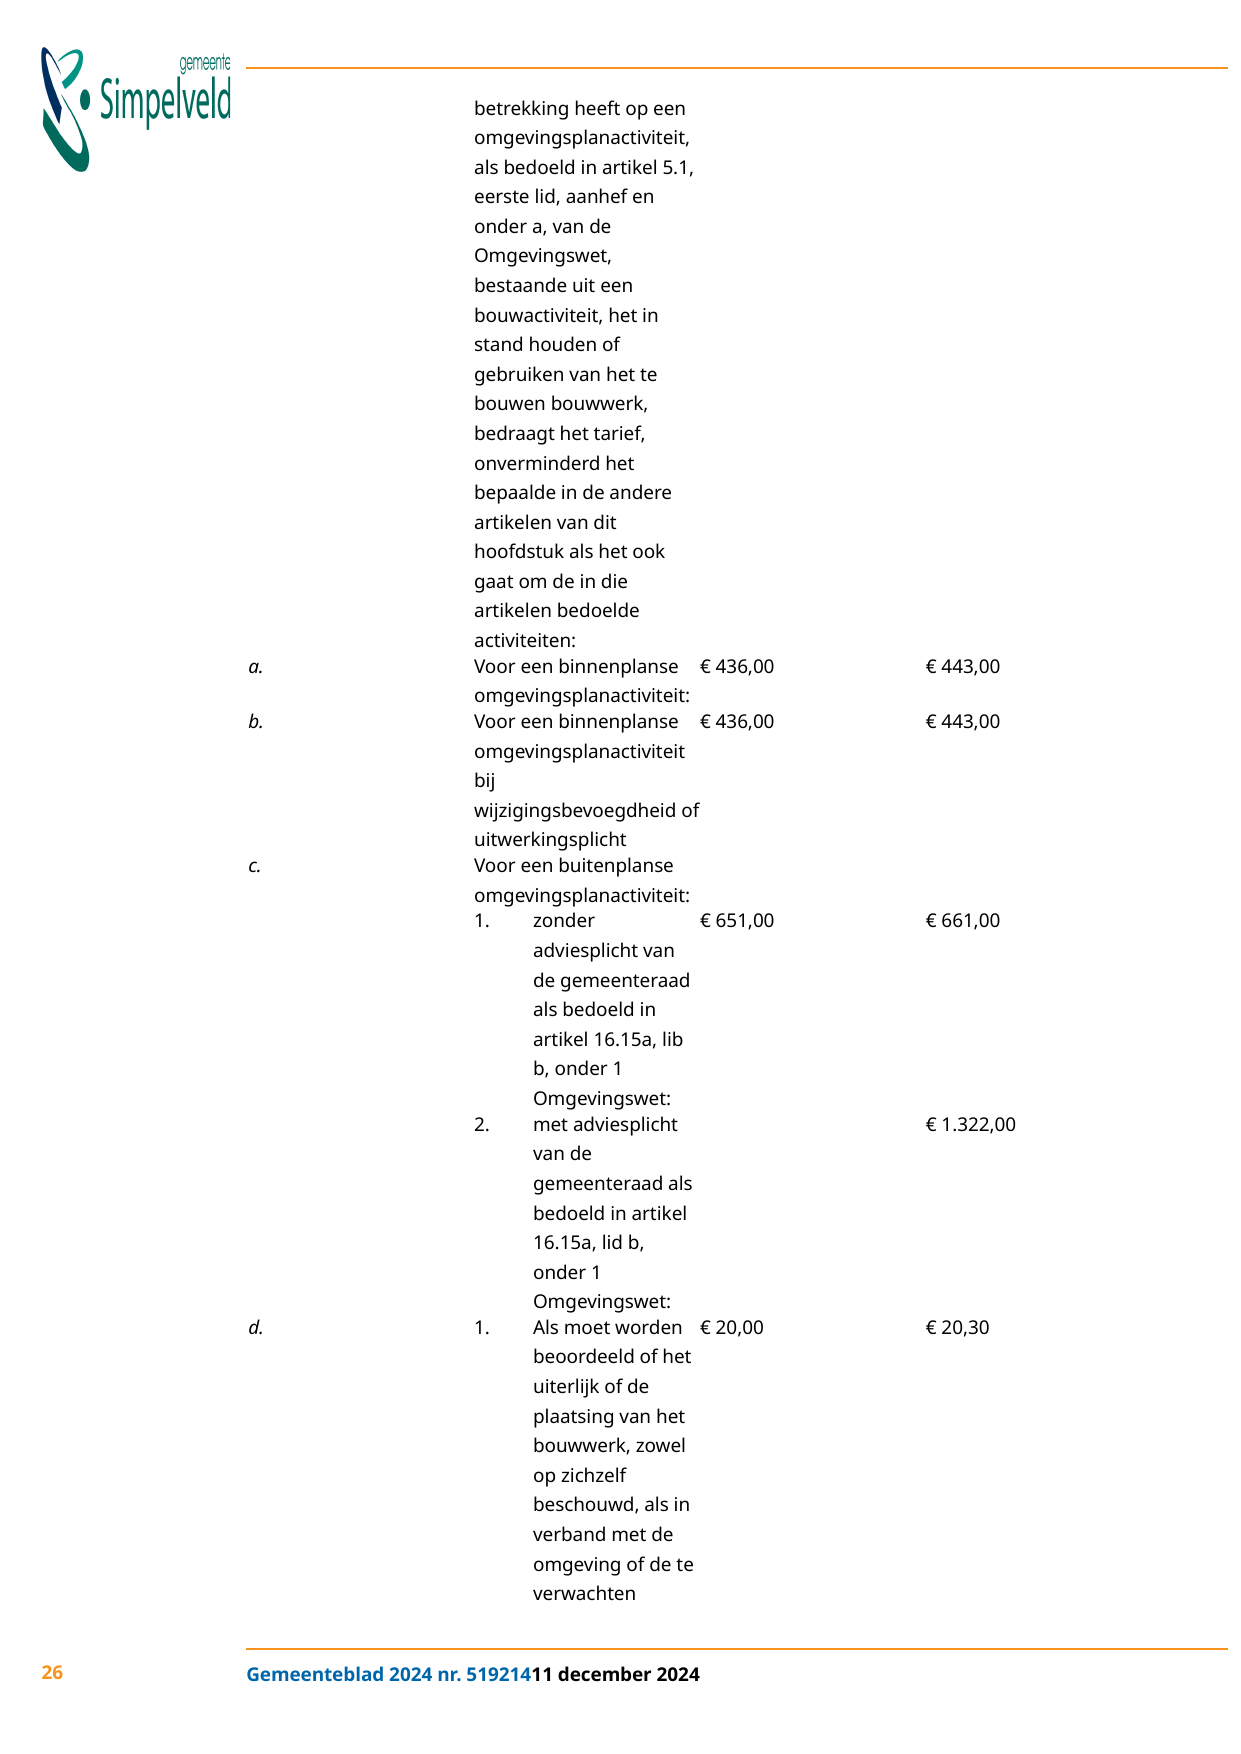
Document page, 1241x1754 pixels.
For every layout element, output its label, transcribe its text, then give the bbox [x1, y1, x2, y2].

table_cell € 651,00 [700, 908, 926, 1111]
table_cell € 443,00 [926, 653, 1152, 708]
table_cell € 20,00 [700, 1314, 926, 1606]
table_cell a. [248, 653, 474, 708]
table_cell Voor een buitenplanse omgevingsplanactiviteit: [474, 853, 700, 908]
table_cell [700, 95, 926, 653]
table_cell [248, 1111, 474, 1314]
table_cell [926, 853, 1152, 908]
table_cell € 443,00 [926, 708, 1152, 852]
table_cell € 436,00 [700, 653, 926, 708]
table_cell € 436,00 [700, 708, 926, 852]
picture [41, 47, 231, 172]
table_cell betrekking heeft op een omgevingsplanactiviteit, als bedoeld in artikel 5.1, eerste lid, aanhef en onder a, van de Omgevingswet, bestaande uit een bouwactiviteit, het in stand houden of gebruiken van het te bouwen bouwwerk, bedraagt het tarief, onverminderd het bepaalde in de andere artikelen van dit hoofdstuk als het ook gaat om de in die artikelen bedoelde activiteiten: [474, 95, 700, 653]
table_cell met adviesplicht van de gemeenteraad als bedoeld in artikel 16.15a, lid b, onder 1 Omgevingswet: [474, 1111, 700, 1314]
table_cell Voor een binnenplanse omgevingsplanactiviteit bij wijzigingsbevoegdheid of uitwerkingsplicht [474, 708, 700, 852]
table_cell zonder adviesplicht van de gemeenteraad als bedoeld in artikel 16.15a, lib b, onder 1 Omgevingswet: [474, 908, 700, 1111]
table_cell Als moet worden beoordeeld of het uiterlijk of de plaatsing van het bouwwerk, zowel op zichzelf beschouwd, als in verband met de omgeving of de te verwachten [474, 1314, 700, 1606]
table_cell [926, 95, 1152, 653]
table_cell € 661,00 [926, 908, 1152, 1111]
table_cell d. [248, 1314, 474, 1606]
table_cell [700, 853, 926, 908]
table_cell c. [248, 853, 474, 908]
table_cell [700, 1111, 926, 1314]
table_cell € 1.322,00 [926, 1111, 1152, 1314]
table_cell € 20,30 [926, 1314, 1152, 1606]
table_cell b. [248, 708, 474, 852]
table_cell [248, 95, 474, 653]
table_cell Voor een binnenplanse omgevingsplanactiviteit: [474, 653, 700, 708]
table_cell [248, 908, 474, 1111]
